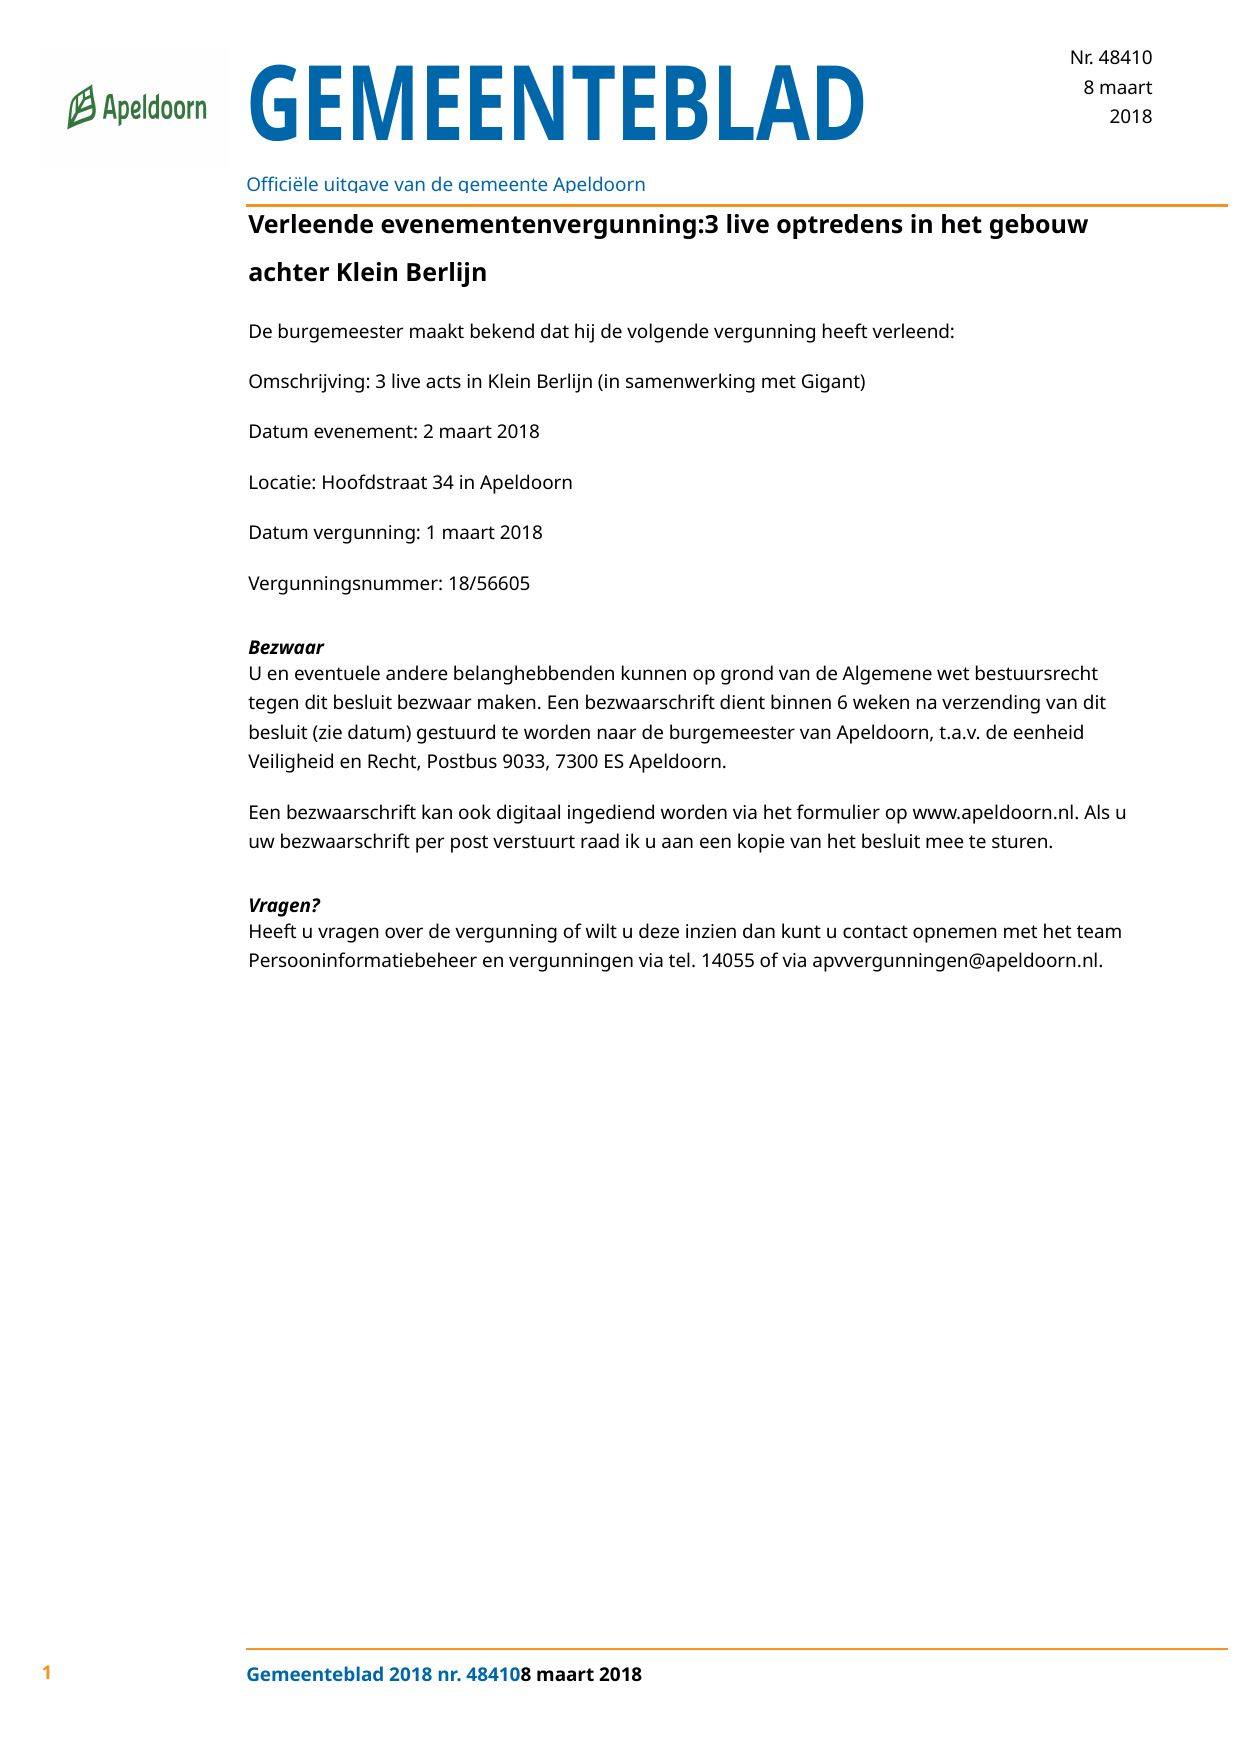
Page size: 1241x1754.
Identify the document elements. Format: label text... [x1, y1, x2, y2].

picture [41, 47, 231, 172]
text Locatie: Hoofdstraat 34 in Apeldoorn [248, 469, 1152, 495]
text Omschrijving: 3 live acts in Klein Berlijn (in samenwerking met Gigant) [248, 368, 1152, 394]
text Vragen? [248, 892, 1152, 918]
text Vergunningsnummer: 18/56605 [248, 570, 1152, 596]
text Datum vergunning: 1 maart 2018 [248, 519, 1152, 545]
text Verleende evenementenvergunning:3 live optredens in het gebouw achter Klein Berlijn [248, 207, 1152, 288]
text De burgemeester maakt bekend dat hij de volgende vergunning heeft verleend: [248, 318, 1152, 344]
text Datum evenement: 2 maart 2018 [248, 419, 1152, 444]
text Bezwaar [248, 634, 1152, 660]
text Een bezwaarschrift kan ook digitaal ingediend worden via het formulier op www.apeldoorn.nl. Als u uw bezwaarschrift per post verstuurt raad ik u aan een kopie van het besluit mee te sturen. [248, 799, 1152, 854]
text Heeft u vragen over de vergunning of wilt u deze inzien dan kunt u contact opnemen met het team Persooninformatiebeheer en vergunningen via tel. 14055 of via apvvergunningen@apeldoorn.nl. [248, 918, 1152, 973]
text U en eventuele andere belanghebbenden kunnen op grond van de Algemene wet bestuursrecht tegen dit besluit bezwaar maken. Een bezwaarschrift dient binnen 6 weken na verzending van dit besluit (zie datum) gestuurd te worden naar de burgemeester van Apeldoorn, t.a.v. de eenheid Veiligheid en Recht, Postbus 9033, 7300 ES Apeldoorn. [248, 660, 1152, 774]
